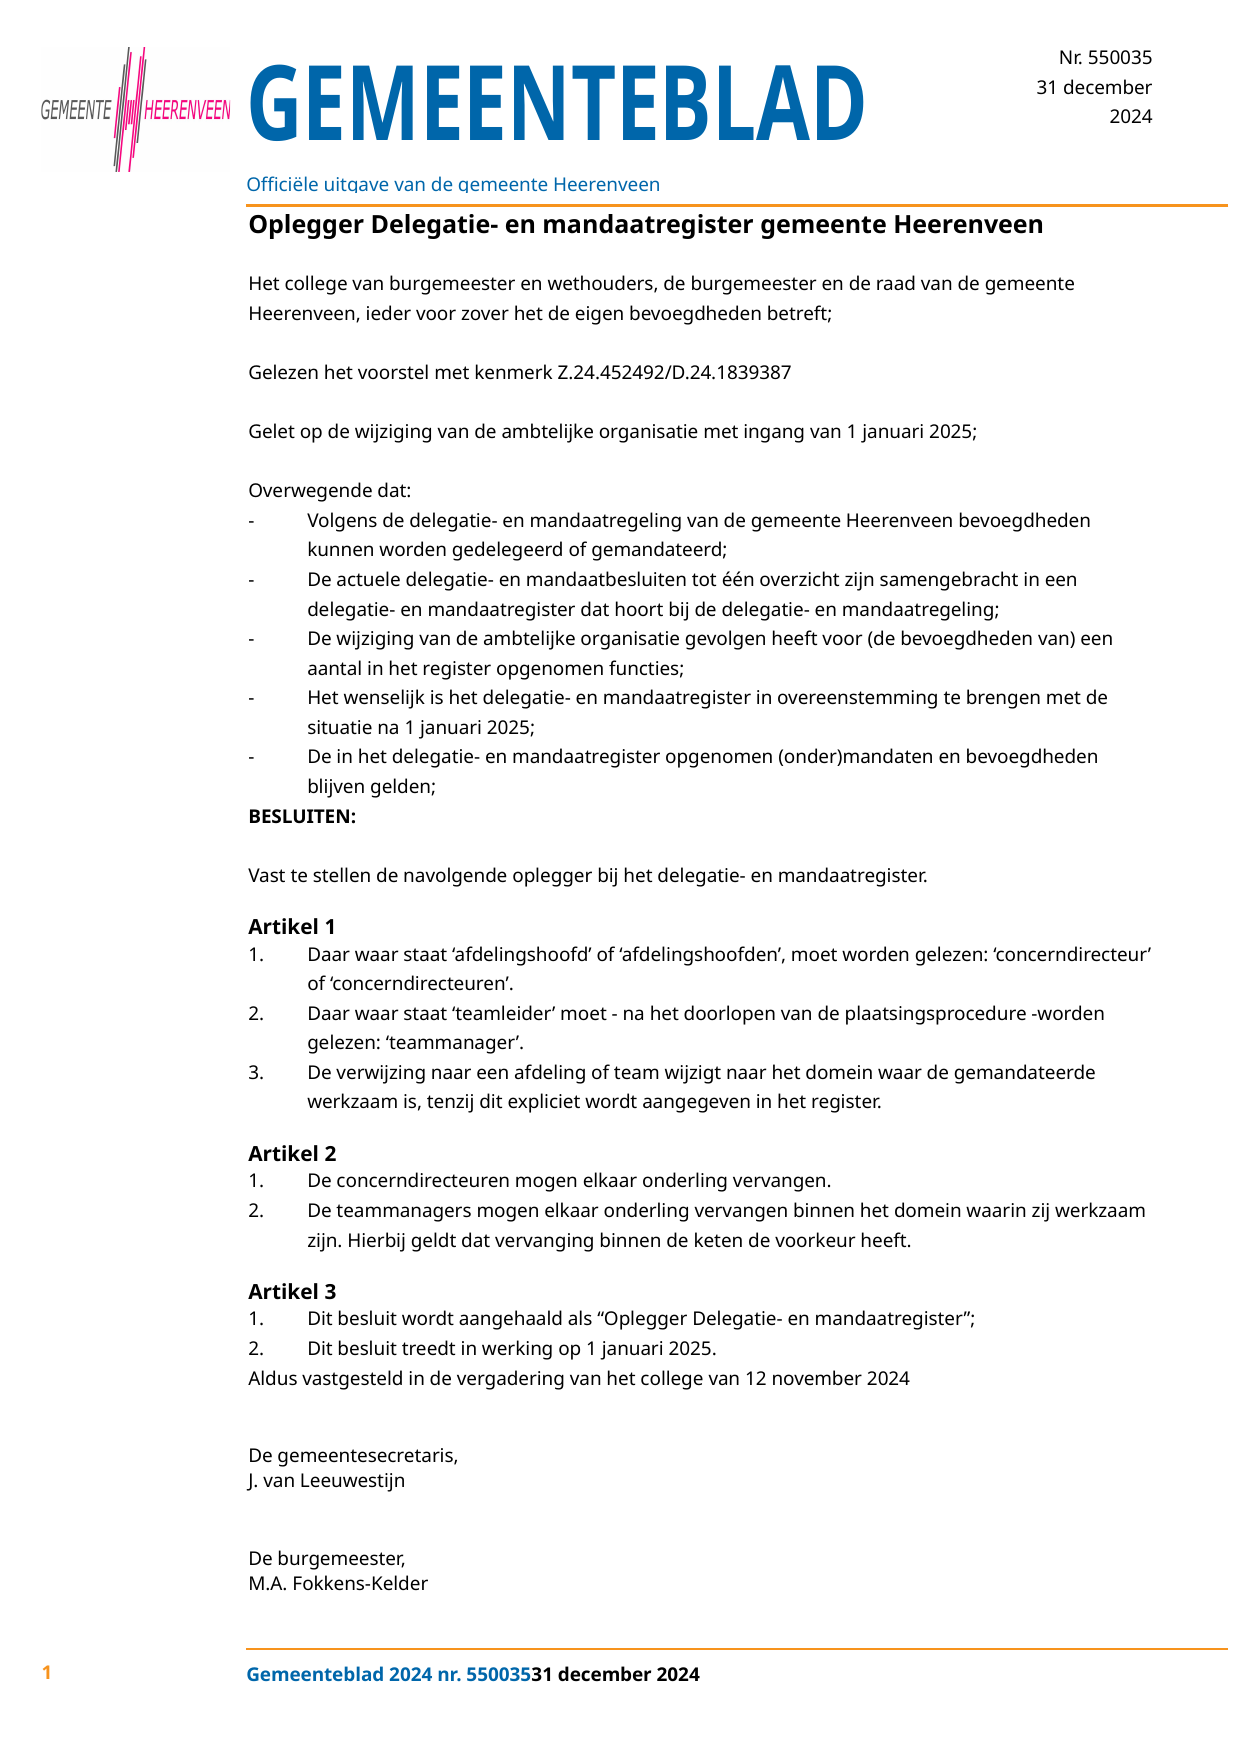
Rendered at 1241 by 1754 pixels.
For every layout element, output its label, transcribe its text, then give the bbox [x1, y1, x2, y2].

list Daar waar staat ‘afdelingshoofd’ of ‘afdelingshoofden’, moet worden gelezen: ‘concerndirecteur’ of ‘concerndirecteuren’. [248, 941, 1152, 996]
list Het wenselijk is het delegatie- en mandaatregister in overeenstemming te brengen met de situatie na 1 januari 2025; [248, 684, 1152, 740]
list Volgens de delegatie- en mandaatregeling van de gemeente Heerenveen bevoegdheden kunnen worden gedelegeerd of gemandateerd; [248, 507, 1152, 562]
list Dit besluit wordt aangehaald als “Oplegger Delegatie- en mandaatregister”; [248, 1306, 1152, 1331]
picture [41, 47, 231, 172]
text BESLUITEN: [248, 803, 1152, 828]
list Dit besluit treedt in werking op 1 januari 2025. [248, 1335, 1152, 1361]
list De in het delegatie- en mandaatregister opgenomen (onder)mandaten en bevoegdheden blijven gelden; [248, 744, 1152, 799]
text Het college van burgemeester en wethouders, de burgemeester en de raad van de gemeente Heerenveen, ieder voor zover het de eigen bevoegdheden betreft; [248, 270, 1152, 326]
list De concerndirecteuren mogen elkaar onderling vervangen. [248, 1168, 1152, 1193]
list De wijziging van de ambtelijke organisatie gevolgen heeft voor (de bevoegdheden van) een aantal in het register opgenomen functies; [248, 625, 1152, 681]
text Artikel 2 [248, 1139, 1152, 1168]
text J. van Leeuwestijn [248, 1468, 1152, 1493]
text M.A. Fokkens-Kelder [248, 1571, 1152, 1596]
text Artikel 3 [248, 1277, 1152, 1306]
list De actuele delegatie- en mandaatbesluiten tot één overzicht zijn samengebracht in een delegatie- en mandaatregister dat hoort bij de delegatie- en mandaatregeling; [248, 566, 1152, 621]
list De teammanagers mogen elkaar onderling vervangen binnen het domein waarin zij werkzaam zijn. Hierbij geldt dat vervanging binnen de keten de voorkeur heeft. [248, 1197, 1152, 1252]
text Vast te stellen de navolgende oplegger bij het delegatie- en mandaatregister. [248, 862, 1152, 888]
text Aldus vastgesteld in de vergadering van het college van 12 november 2024 [248, 1365, 1152, 1391]
text De burgemeester, [248, 1545, 1152, 1571]
list De verwijzing naar een afdeling of team wijzigt naar het domein waar de gemandateerde werkzaam is, tenzij dit expliciet wordt aangegeven in het register. [248, 1059, 1152, 1114]
text Artikel 1 [248, 912, 1152, 941]
text Oplegger Delegatie- en mandaatregister gemeente Heerenveen [248, 207, 1152, 241]
list Daar waar staat ‘teamleider’ moet - na het doorlopen van de plaatsingsprocedure -worden gelezen: ‘teammanager’. [248, 1000, 1152, 1055]
text Gelet op de wijziging van de ambtelijke organisatie met ingang van 1 januari 2025; [248, 418, 1152, 444]
text Overwegende dat: [248, 477, 1152, 503]
text De gemeentesecretaris, [248, 1442, 1152, 1468]
text Gelezen het voorstel met kenmerk Z.24.452492/D.24.1839387 [248, 359, 1152, 385]
